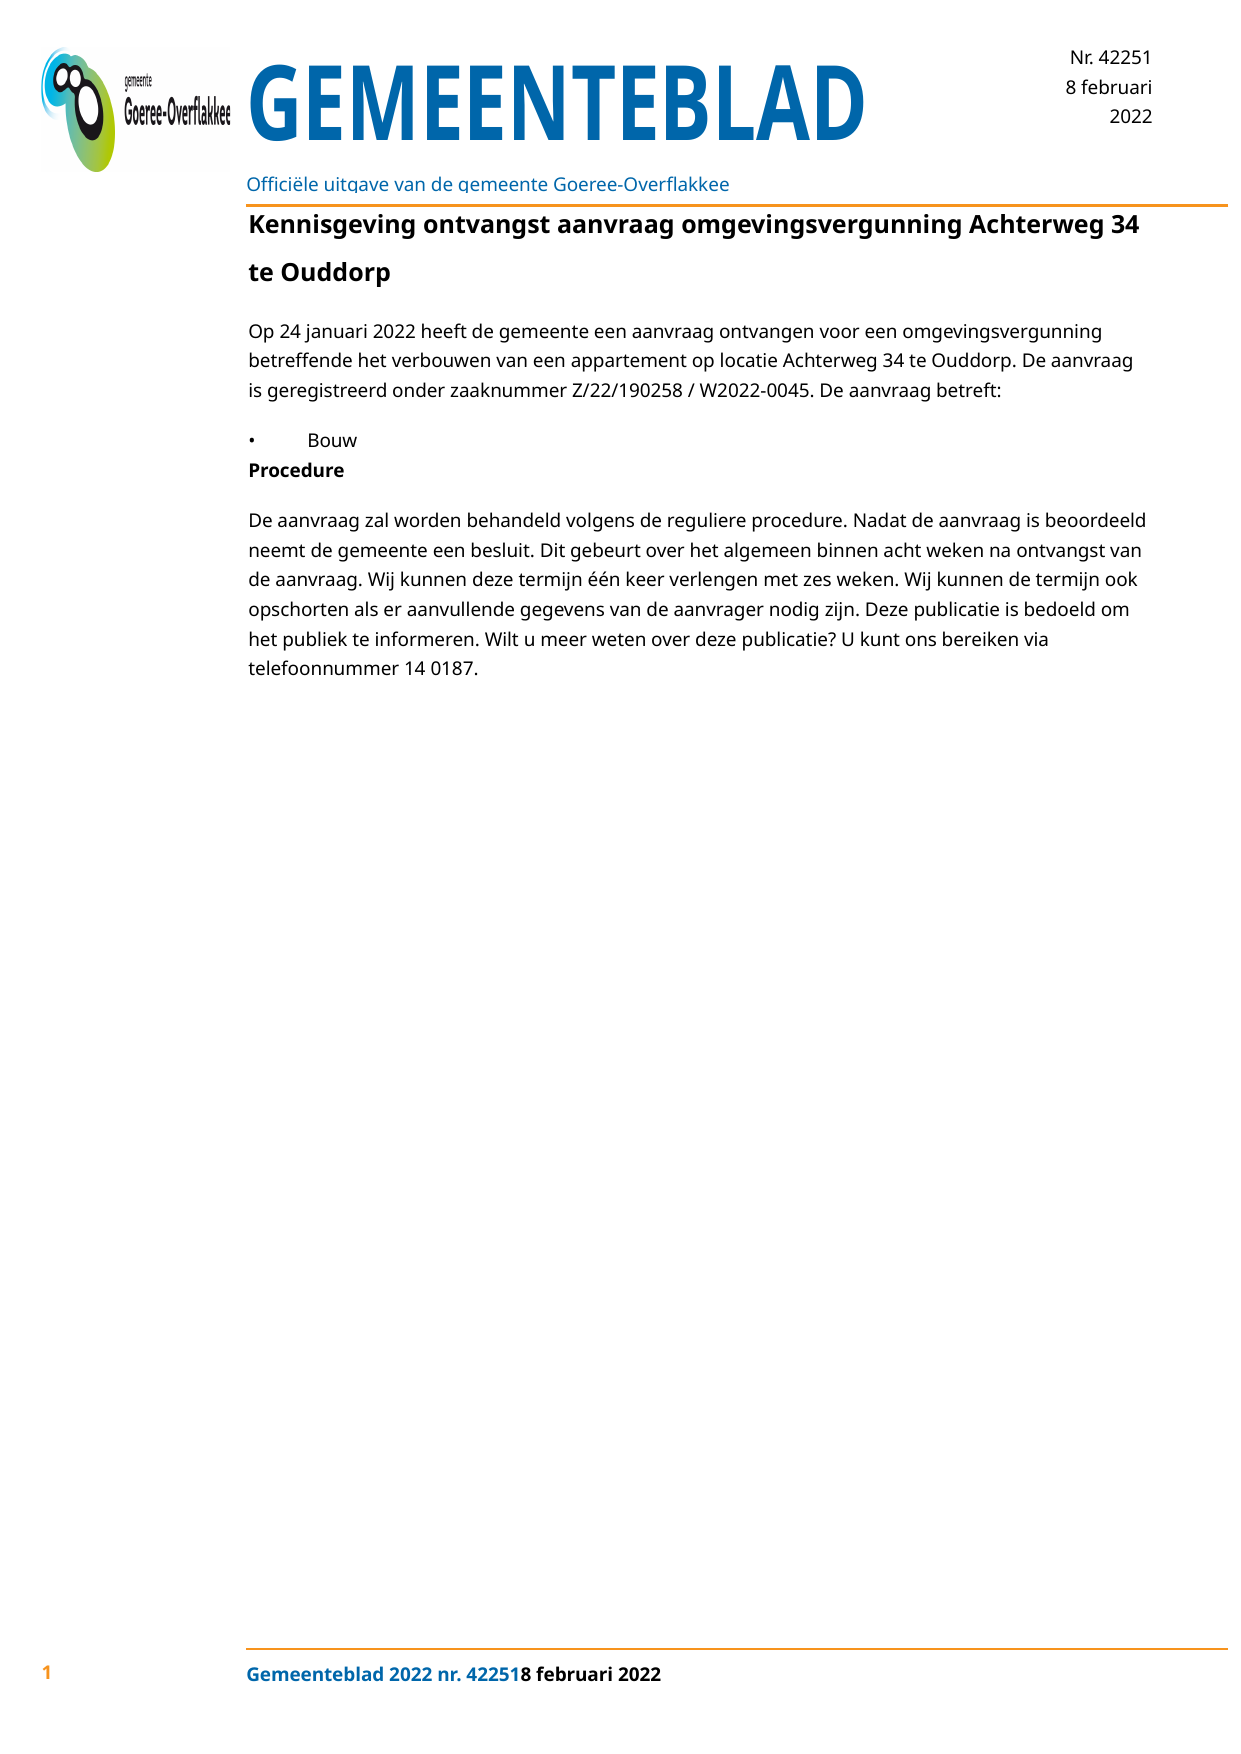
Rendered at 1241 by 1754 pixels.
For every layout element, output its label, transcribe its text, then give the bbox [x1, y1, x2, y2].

text Procedure [248, 457, 1152, 483]
text Op 24 januari 2022 heeft de gemeente een aanvraag ontvangen voor een omgevingsvergunning betreffende het verbouwen van een appartement op locatie Achterweg 34 te Ouddorp. De aanvraag is geregistreerd onder zaaknummer Z/22/190258 / W2022-0045. De aanvraag betreft: [248, 318, 1152, 403]
picture [41, 47, 231, 172]
text Kennisgeving ontvangst aanvraag omgevingsvergunning Achterweg 34 te Ouddorp [248, 207, 1152, 288]
text De aanvraag zal worden behandeld volgens de reguliere procedure. Nadat de aanvraag is beoordeeld neemt de gemeente een besluit. Dit gebeurt over het algemeen binnen acht weken na ontvangst van de aanvraag. Wij kunnen deze termijn één keer verlengen met zes weken. Wij kunnen de termijn ook opschorten als er aanvullende gegevens van de aanvrager nodig zijn. Deze publicatie is bedoeld om het publiek te informeren. Wilt u meer weten over deze publicatie? U kunt ons bereiken via telefoonnummer 14 0187. [248, 507, 1152, 681]
list Bouw [248, 427, 1152, 453]
